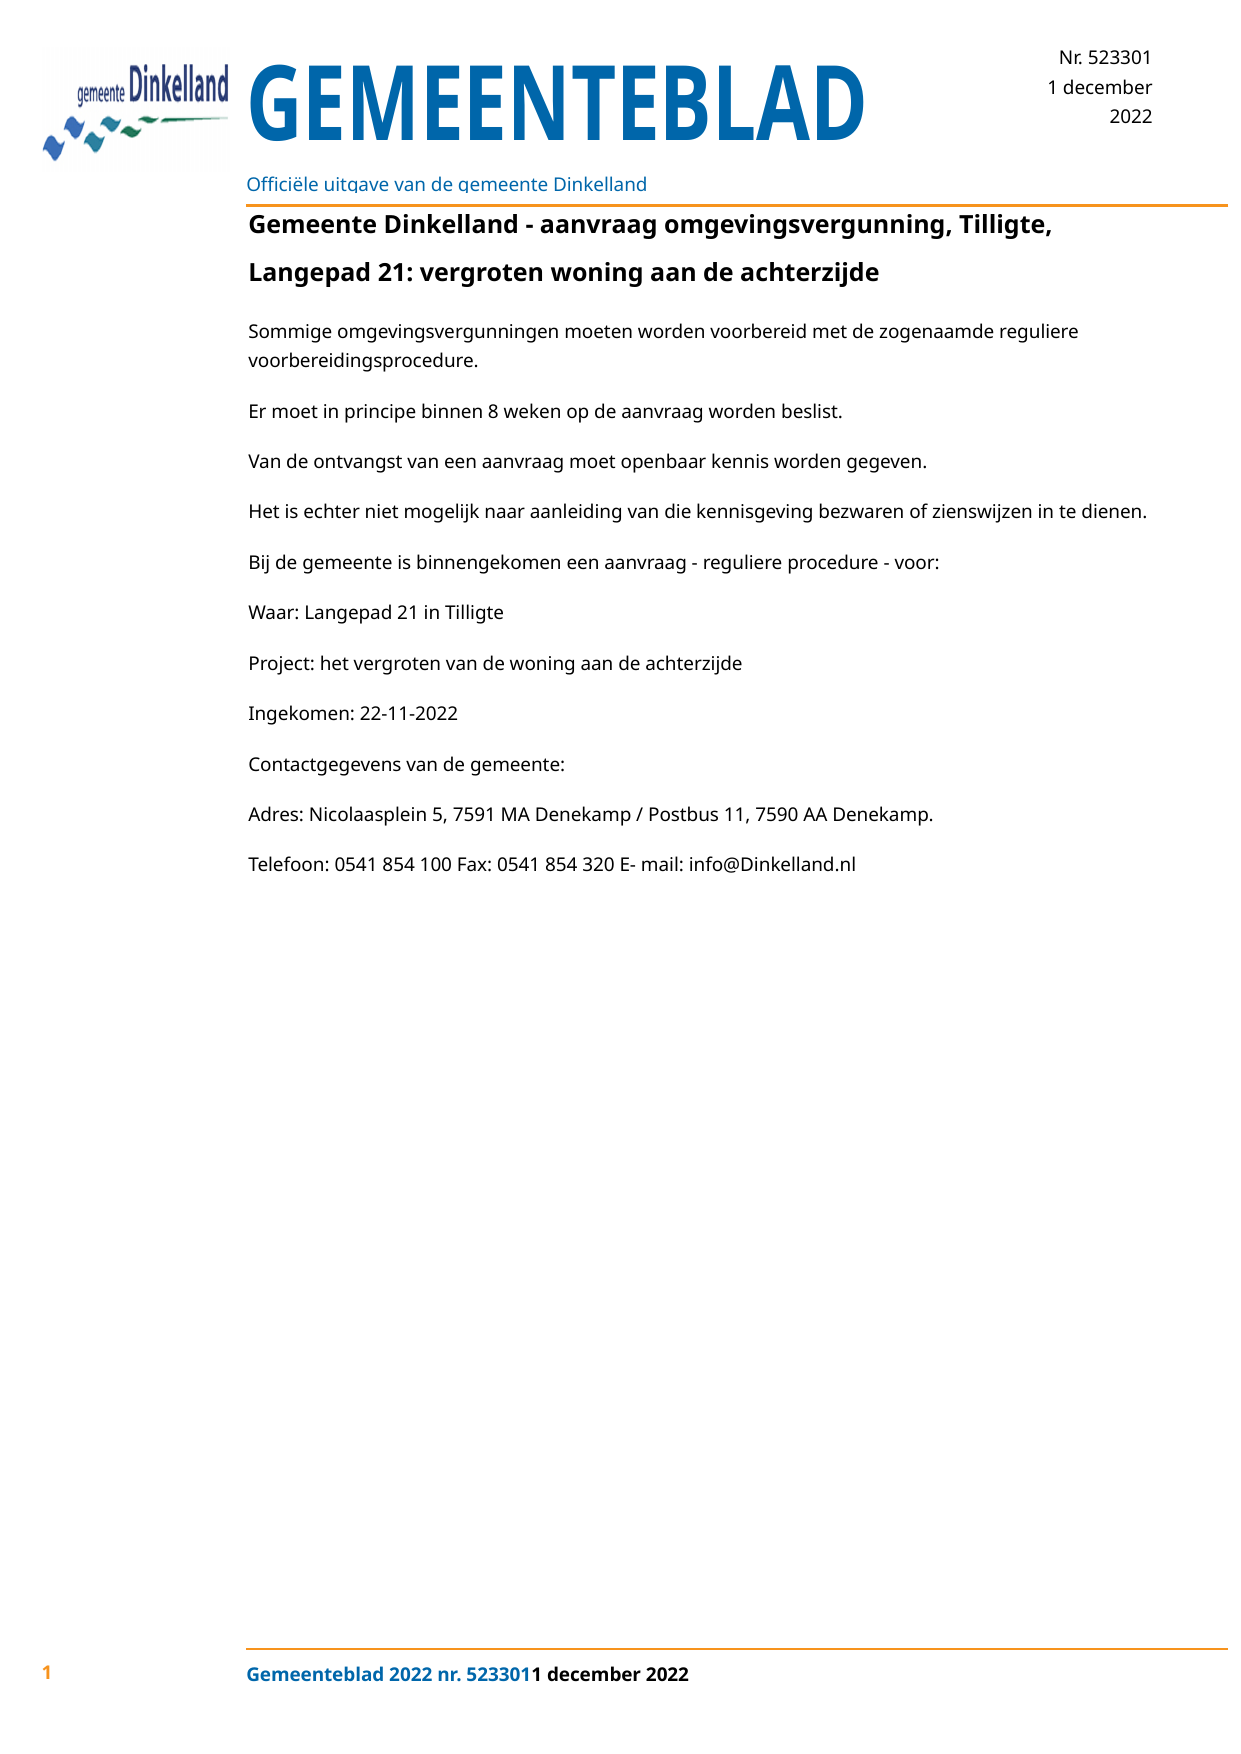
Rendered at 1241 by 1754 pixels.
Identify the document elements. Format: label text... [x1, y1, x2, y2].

text Sommige omgevingsvergunningen moeten worden voorbereid met de zogenaamde reguliere voorbereidingsprocedure. [248, 318, 1152, 373]
text Het is echter niet mogelijk naar aanleiding van die kennisgeving bezwaren of zienswijzen in te dienen. [248, 499, 1152, 524]
text Bij de gemeente is binnengekomen een aanvraag - reguliere procedure - voor: [248, 549, 1152, 575]
text Waar: Langepad 21 in Tilligte [248, 599, 1152, 625]
text Adres: Nicolaasplein 5, 7591 MA Denekamp / Postbus 11, 7590 AA Denekamp. [248, 801, 1152, 827]
text Gemeente Dinkelland - aanvraag omgevingsvergunning, Tilligte, Langepad 21: vergroten woning aan de achterzijde [248, 207, 1152, 288]
picture [41, 47, 231, 172]
text Er moet in principe binnen 8 weken op de aanvraag worden beslist. [248, 398, 1152, 424]
text Project: het vergroten van de woning aan de achterzijde [248, 650, 1152, 676]
text Telefoon: 0541 854 100 Fax: 0541 854 320 E- mail: info@Dinkelland.nl [248, 852, 1152, 877]
text Van de ontvangst van een aanvraag moet openbaar kennis worden gegeven. [248, 448, 1152, 474]
text Ingekomen: 22-11-2022 [248, 700, 1152, 726]
text Contactgegevens van de gemeente: [248, 751, 1152, 777]
